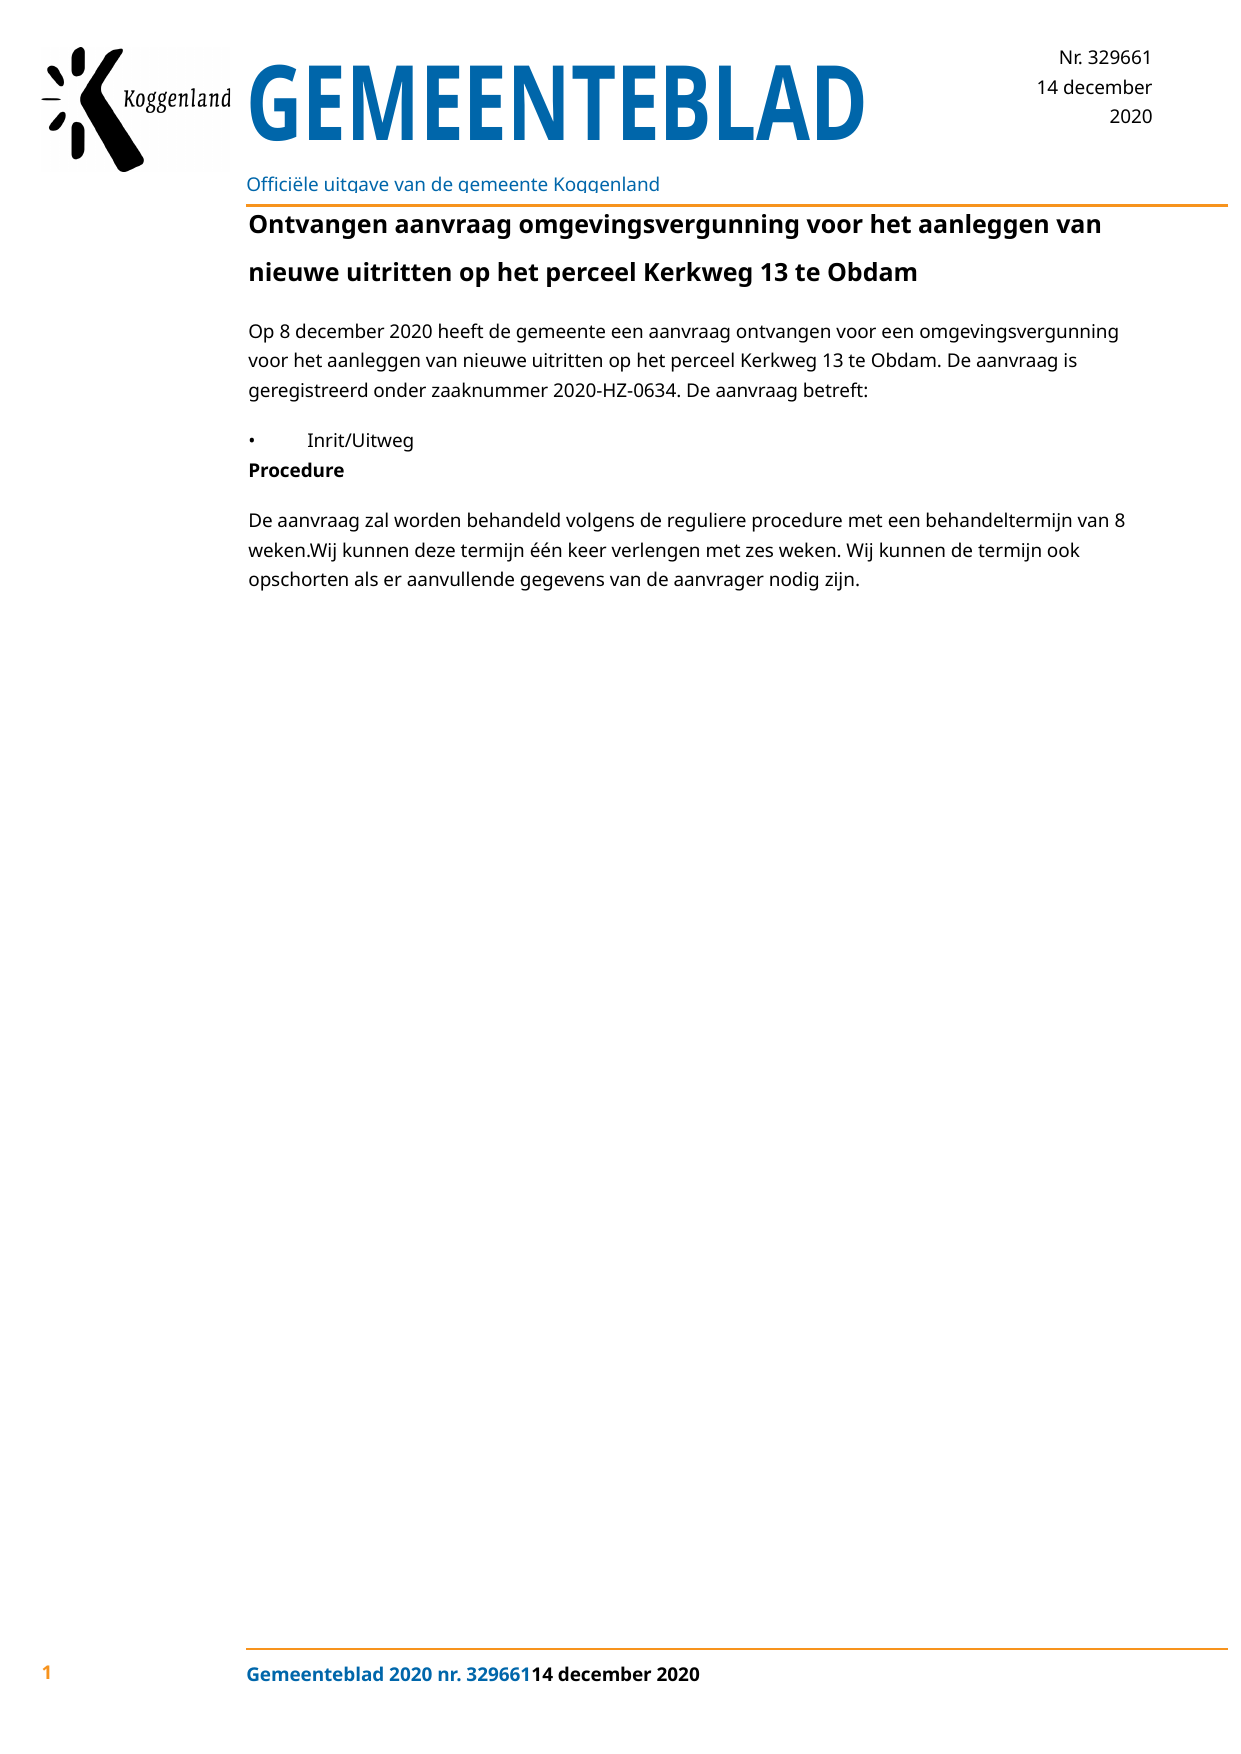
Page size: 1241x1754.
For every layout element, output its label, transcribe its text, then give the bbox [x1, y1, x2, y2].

picture [41, 47, 231, 172]
list Inrit/Uitweg [248, 427, 1152, 453]
text De aanvraag zal worden behandeld volgens de reguliere procedure met een behandeltermijn van 8 weken.Wij kunnen deze termijn één keer verlengen met zes weken. Wij kunnen de termijn ook opschorten als er aanvullende gegevens van de aanvrager nodig zijn. [248, 507, 1152, 592]
text Op 8 december 2020 heeft de gemeente een aanvraag ontvangen voor een omgevingsvergunning voor het aanleggen van nieuwe uitritten op het perceel Kerkweg 13 te Obdam. De aanvraag is geregistreerd onder zaaknummer 2020-HZ-0634. De aanvraag betreft: [248, 318, 1152, 403]
text Procedure [248, 457, 1152, 483]
text Ontvangen aanvraag omgevingsvergunning voor het aanleggen van nieuwe uitritten op het perceel Kerkweg 13 te Obdam [248, 207, 1152, 288]
